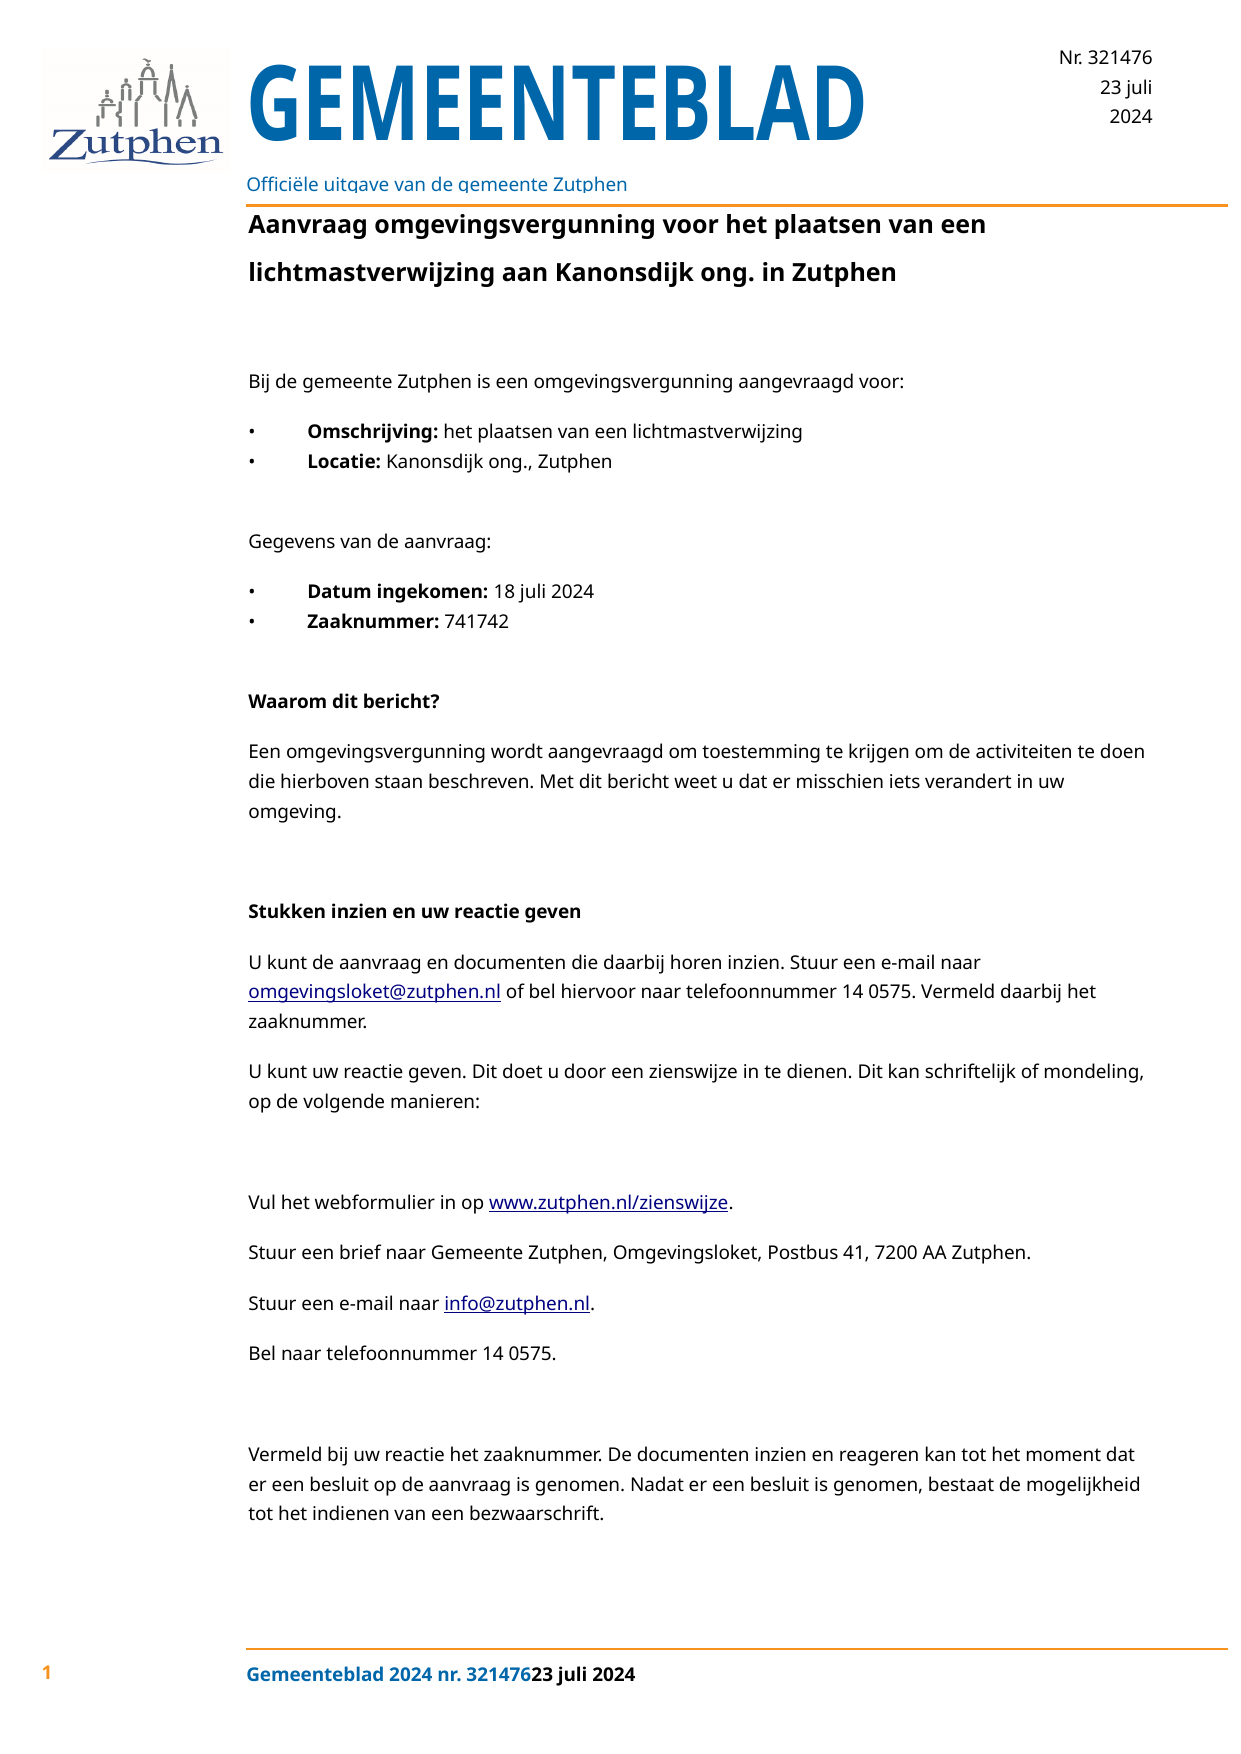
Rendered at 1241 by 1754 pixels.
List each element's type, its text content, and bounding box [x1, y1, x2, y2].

list Zaaknummer: 741742 [248, 608, 1152, 634]
text Vul het webformulier in op www.zutphen.nl/zienswijze. [248, 1189, 1152, 1215]
text Bij de gemeente Zutphen is een omgevingsvergunning aangevraagd voor: [248, 368, 1152, 394]
text Stuur een brief naar Gemeente Zutphen, Omgevingsloket, Postbus 41, 7200 AA Zutphen. [248, 1239, 1152, 1265]
list Omschrijving: het plaatsen van een lichtmastverwijzing [248, 419, 1152, 444]
text U kunt de aanvraag en documenten die daarbij horen inzien. Stuur een e-mail naar omgevingsloket@zutphen.nl of bel hiervoor naar telefoonnummer 14 0575. Vermeld daarbij het zaaknummer. [248, 949, 1152, 1034]
picture [41, 47, 231, 172]
list Locatie: Kanonsdijk ong., Zutphen [248, 448, 1152, 474]
text U kunt uw reactie geven. Dit doet u door een zienswijze in te dienen. Dit kan schriftelijk of mondeling, op de volgende manieren: [248, 1059, 1152, 1114]
text Een omgevingsvergunning wordt aangevraagd om toestemming te krijgen om de activiteiten te doen die hierboven staan beschreven. Met dit bericht weet u dat er misschien iets verandert in uw omgeving. [248, 739, 1152, 824]
text Vermeld bij uw reactie het zaaknummer. De documenten inzien en reageren kan tot het moment dat er een besluit op de aanvraag is genomen. Nadat er een besluit is genomen, bestaat de mogelijkheid tot het indienen van een bezwaarschrift. [248, 1441, 1152, 1526]
text Waarom dit bericht? [248, 688, 1152, 714]
text Gegevens van de aanvraag: [248, 528, 1152, 554]
text Stukken inzien en uw reactie geven [248, 899, 1152, 924]
text Stuur een e-mail naar info@zutphen.nl. [248, 1290, 1152, 1316]
text Bel naar telefoonnummer 14 0575. [248, 1340, 1152, 1366]
text Aanvraag omgevingsvergunning voor het plaatsen van een lichtmastverwijzing aan Kanonsdijk ong. in Zutphen [248, 207, 1152, 288]
list Datum ingekomen: 18 juli 2024 [248, 579, 1152, 604]
